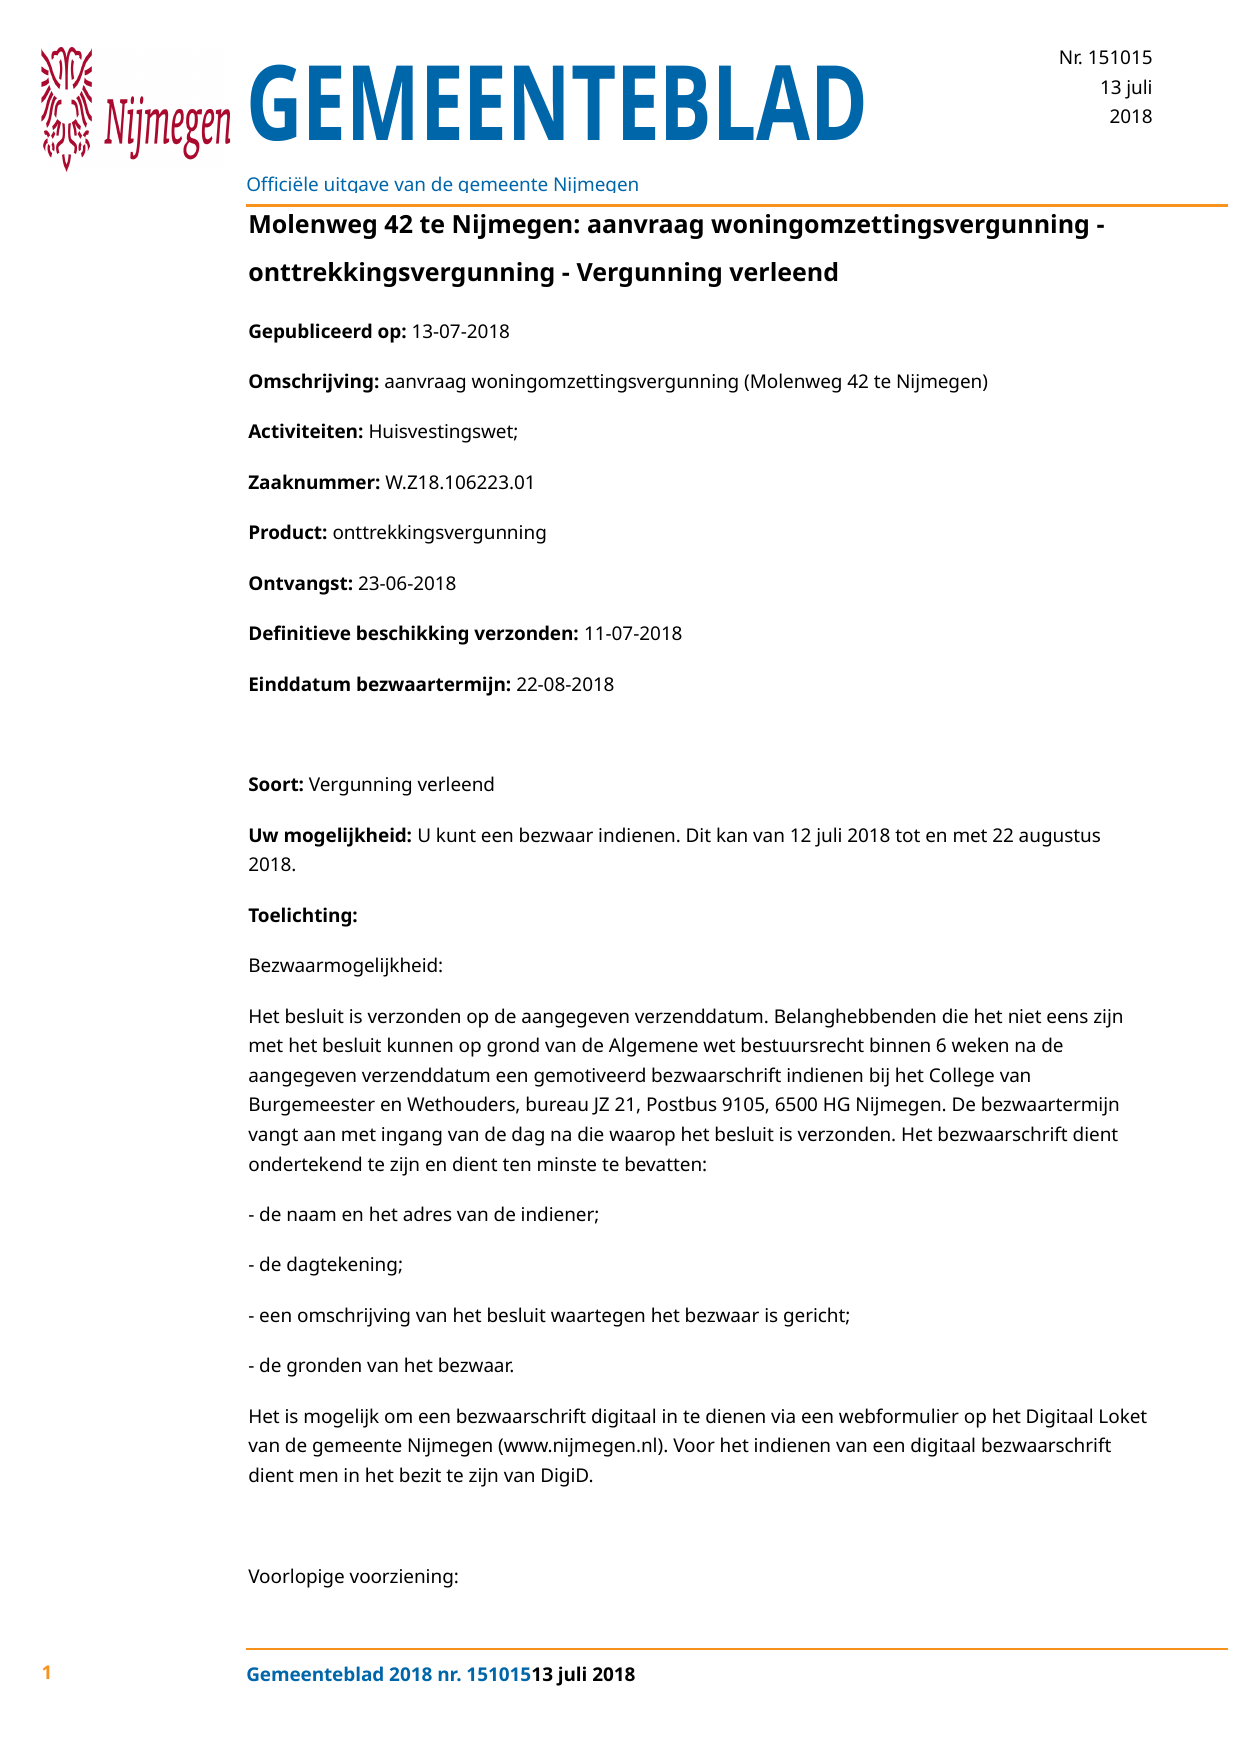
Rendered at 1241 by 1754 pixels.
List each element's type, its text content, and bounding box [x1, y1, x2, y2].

text Definitieve beschikking verzonden: 11-07-2018 [248, 620, 1152, 646]
text Ontvangst: 23-06-2018 [248, 570, 1152, 596]
text - de gronden van het bezwaar. [248, 1352, 1152, 1378]
text Toelichting: [248, 902, 1152, 928]
text Gepubliceerd op: 13-07-2018 [248, 318, 1152, 344]
text Het besluit is verzonden op de aangegeven verzenddatum. Belanghebbenden die het niet eens zijn met het besluit kunnen op grond van de Algemene wet bestuursrecht binnen 6 weken na de aangegeven verzenddatum een gemotiveerd bezwaarschrift indienen bij het College van Burgemeester en Wethouders, bureau JZ 21, Postbus 9105, 6500 HG Nijmegen. De bezwaartermijn vangt aan met ingang van de dag na die waarop het besluit is verzonden. Het bezwaarschrift dient ondertekend te zijn en dient ten minste te bevatten: [248, 1003, 1152, 1177]
text Product: onttrekkingsvergunning [248, 519, 1152, 545]
text Molenweg 42 te Nijmegen: aanvraag woningomzettingsvergunning - onttrekkingsvergunning - Vergunning verleend [248, 207, 1152, 288]
text - de dagtekening; [248, 1252, 1152, 1277]
text Het is mogelijk om een bezwaarschrift digitaal in te dienen via een webformulier op het Digitaal Loket van de gemeente Nijmegen (www.nijmegen.nl). Voor het indienen van een digitaal bezwaarschrift dient men in het bezit te zijn van DigiD. [248, 1403, 1152, 1488]
text Activiteiten: Huisvestingswet; [248, 419, 1152, 444]
text Uw mogelijkheid: U kunt een bezwaar indienen. Dit kan van 12 juli 2018 tot en met 22 augustus 2018. [248, 822, 1152, 877]
text Voorlopige voorziening: [248, 1563, 1152, 1589]
text - de naam en het adres van de indiener; [248, 1201, 1152, 1227]
text Soort: Vergunning verleend [248, 772, 1152, 797]
text - een omschrijving van het besluit waartegen het bezwaar is gericht; [248, 1302, 1152, 1328]
text Omschrijving: aanvraag woningomzettingsvergunning (Molenweg 42 te Nijmegen) [248, 368, 1152, 394]
text Einddatum bezwaartermijn: 22-08-2018 [248, 671, 1152, 697]
text Bezwaarmogelijkheid: [248, 952, 1152, 978]
picture [41, 47, 231, 172]
text Zaaknummer: W.Z18.106223.01 [248, 469, 1152, 495]
